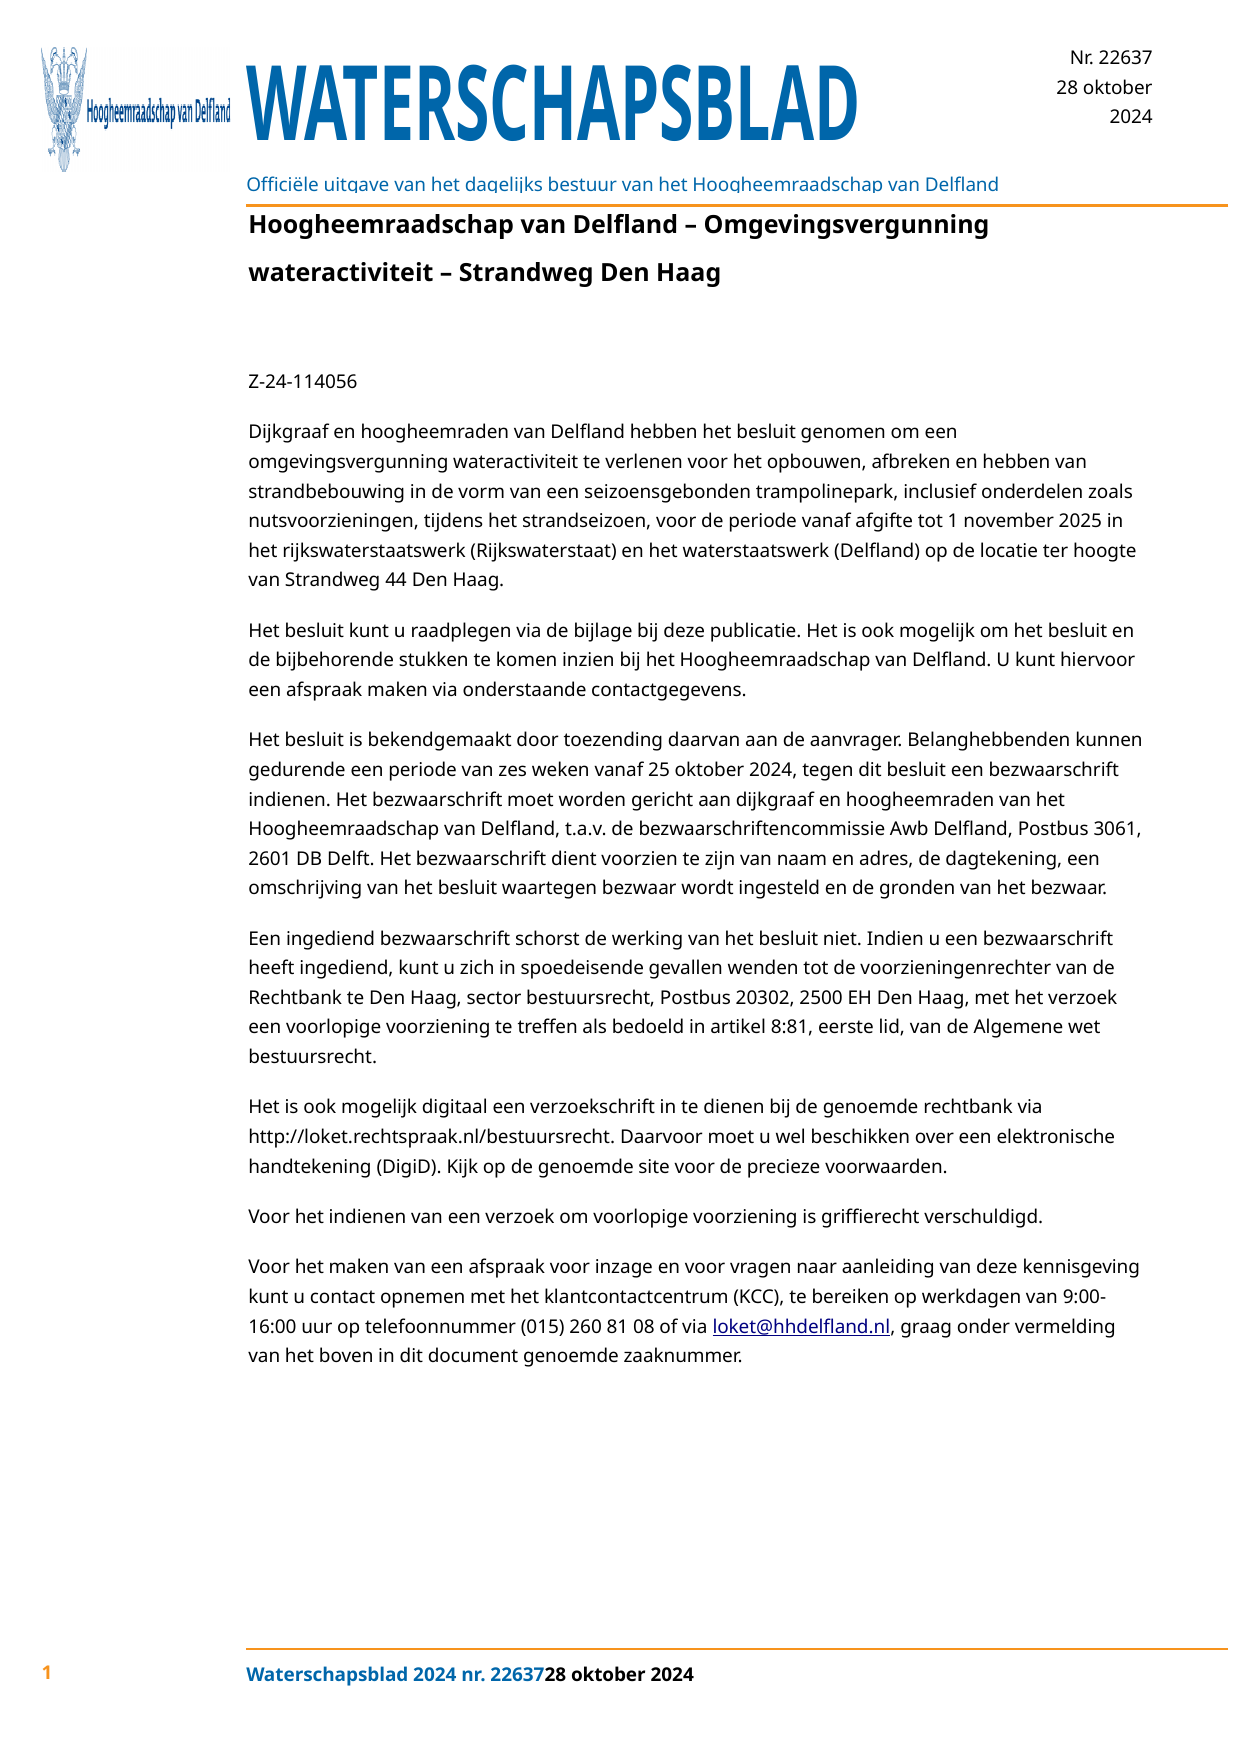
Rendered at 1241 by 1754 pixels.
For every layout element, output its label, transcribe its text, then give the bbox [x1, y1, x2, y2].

text Het is ook mogelijk digitaal een verzoekschrift in te dienen bij de genoemde rechtbank via http://loket.rechtspraak.nl/bestuursrecht. Daarvoor moet u wel beschikken over een elektronische handtekening (DigiD). Kijk op de genoemde site voor de precieze voorwaarden. [248, 1094, 1152, 1179]
text Een ingediend bezwaarschrift schorst de werking van het besluit niet. Indien u een bezwaarschrift heeft ingediend, kunt u zich in spoedeisende gevallen wenden tot de voorzieningenrechter van de Rechtbank te Den Haag, sector bestuursrecht, Postbus 20302, 2500 EH Den Haag, met het verzoek een voorlopige voorziening te treffen als bedoeld in artikel 8:81, eerste lid, van de Algemene wet bestuursrecht. [248, 925, 1152, 1069]
text Voor het indienen van een verzoek om voorlopige voorziening is griffierecht verschuldigd. [248, 1203, 1152, 1229]
text Hoogheemraadschap van Delfland – Omgevingsvergunning wateractiviteit – Strandweg Den Haag [248, 207, 1152, 288]
picture [41, 47, 231, 172]
text Dijkgraaf en hoogheemraden van Delfland hebben het besluit genomen om een omgevingsvergunning wateractiviteit te verlenen voor het opbouwen, afbreken en hebben van strandbebouwing in de vorm van een seizoensgebonden trampolinepark, inclusief onderdelen zoals nutsvoorzieningen, tijdens het strandseizoen, voor de periode vanaf afgifte tot 1 november 2025 in het rijkswaterstaatswerk (Rijkswaterstaat) en het waterstaatswerk (Delfland) op de locatie ter hoogte van Strandweg 44 Den Haag. [248, 419, 1152, 592]
text Het besluit kunt u raadplegen via de bijlage bij deze publicatie. Het is ook mogelijk om het besluit en de bijbehorende stukken te komen inzien bij het Hoogheemraadschap van Delfland. U kunt hiervoor een afspraak maken via onderstaande contactgegevens. [248, 617, 1152, 702]
text Z-24-114056 [248, 368, 1152, 394]
text Voor het maken van een afspraak voor inzage en voor vragen naar aanleiding van deze kennisgeving kunt u contact opnemen met het klantcontactcentrum (KCC), te bereiken op werkdagen van 9:00-16:00 uur op telefoonnummer (015) 260 81 08 of via loket@hhdelfland.nl, graag onder vermelding van het boven in dit document genoemde zaaknummer. [248, 1254, 1152, 1368]
text Het besluit is bekendgemaakt door toezending daarvan aan de aanvrager. Belanghebbenden kunnen gedurende een periode van zes weken vanaf 25 oktober 2024, tegen dit besluit een bezwaarschrift indienen. Het bezwaarschrift moet worden gericht aan dijkgraaf en hoogheemraden van het Hoogheemraadschap van Delfland, t.a.v. de bezwaarschriftencommissie Awb Delfland, Postbus 3061, 2601 DB Delft. Het bezwaarschrift dient voorzien te zijn van naam en adres, de dagtekening, een omschrijving van het besluit waartegen bezwaar wordt ingesteld en de gronden van het bezwaar. [248, 727, 1152, 900]
